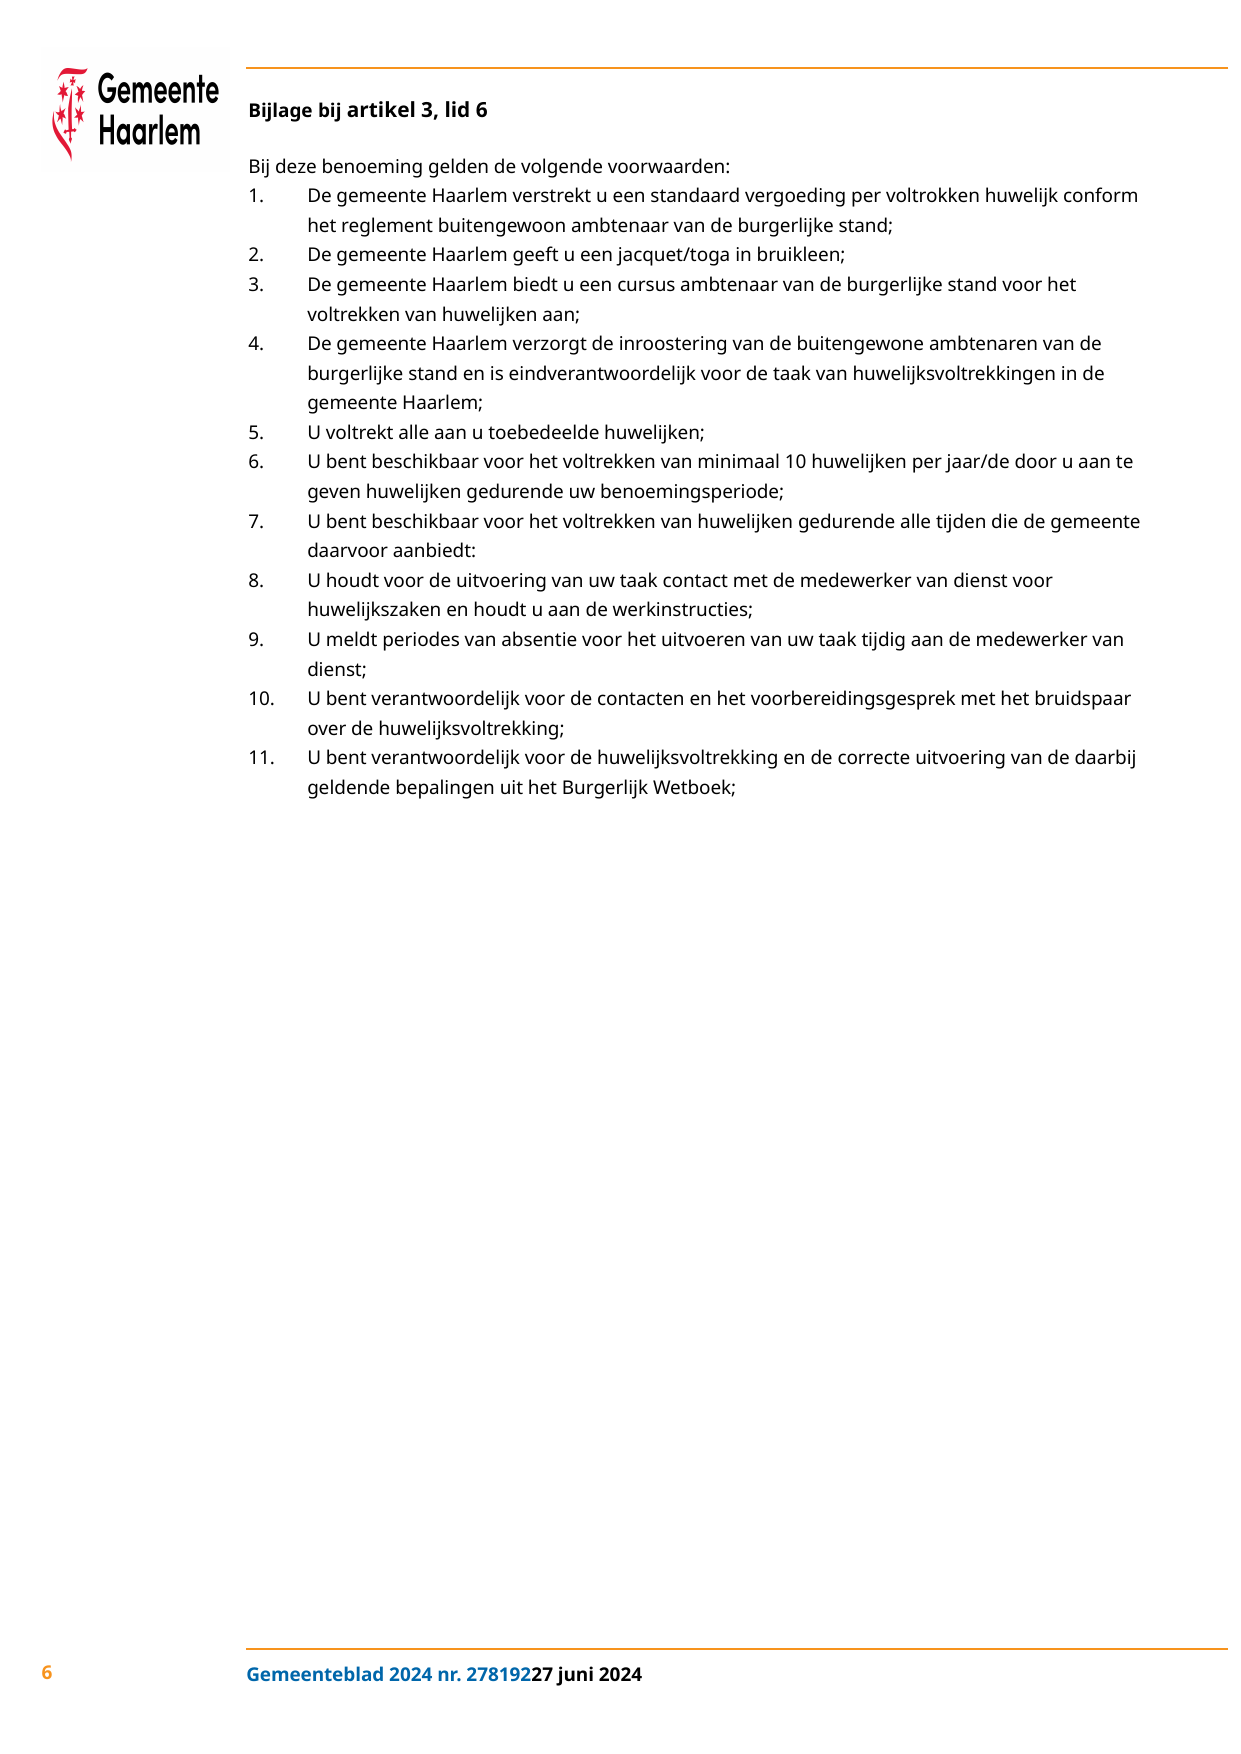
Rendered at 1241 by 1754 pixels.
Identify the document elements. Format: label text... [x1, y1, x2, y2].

text Bijlage bij artikel 3, lid 6 [248, 95, 1152, 123]
list U voltrekt alle aan u toebedeelde huwelijken; [248, 419, 1152, 445]
list U meldt periodes van absentie voor het uitvoeren van uw taak tijdig aan de medewerker van dienst; [248, 626, 1152, 682]
list U bent verantwoordelijk voor de contacten en het voorbereidingsgesprek met het bruidspaar over de huwelijksvoltrekking; [248, 685, 1152, 741]
list De gemeente Haarlem verstrekt u een standaard vergoeding per voltrokken huwelijk conform het reglement buitengewoon ambtenaar van de burgerlijke stand; [248, 182, 1152, 238]
list U bent beschikbaar voor het voltrekken van minimaal 10 huwelijken per jaar/de door u aan te geven huwelijken gedurende uw benoemingsperiode; [248, 449, 1152, 504]
list U bent beschikbaar voor het voltrekken van huwelijken gedurende alle tijden die de gemeente daarvoor aanbiedt: [248, 508, 1152, 563]
list U bent verantwoordelijk voor de huwelijksvoltrekking en de correcte uitvoering van de daarbij geldende bepalingen uit het Burgerlijk Wetboek; [248, 744, 1152, 800]
text Bij deze benoeming gelden de volgende voorwaarden: [248, 153, 1152, 179]
list U houdt voor de uitvoering van uw taak contact met de medewerker van dienst voor huwelijkszaken en houdt u aan de werkinstructies; [248, 567, 1152, 622]
list De gemeente Haarlem geeft u een jacquet/toga in bruikleen; [248, 242, 1152, 267]
picture [41, 47, 231, 172]
list De gemeente Haarlem biedt u een cursus ambtenaar van de burgerlijke stand voor het voltrekken van huwelijken aan; [248, 271, 1152, 327]
list De gemeente Haarlem verzorgt de inroostering van de buitengewone ambtenaren van de burgerlijke stand en is eindverantwoordelijk voor de taak van huwelijksvoltrekkingen in de gemeente Haarlem; [248, 330, 1152, 415]
